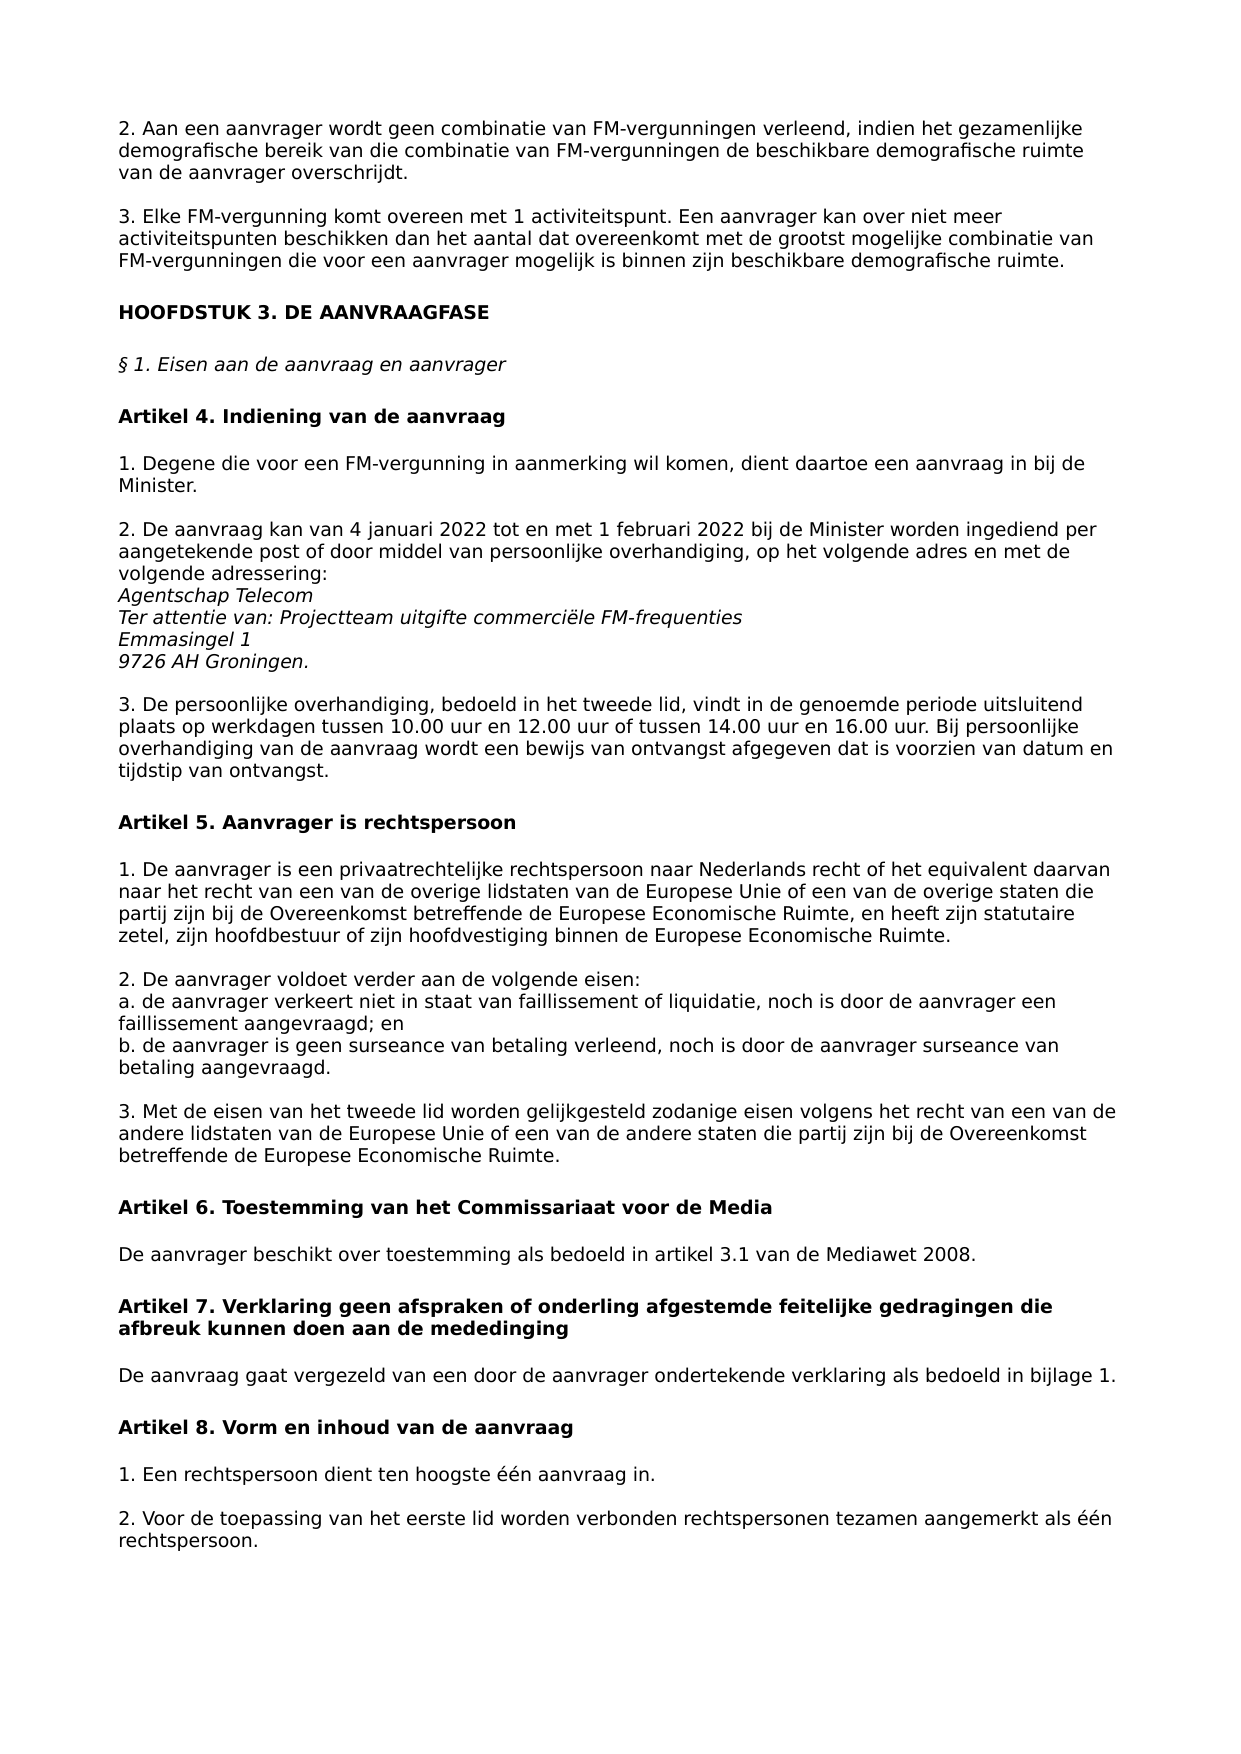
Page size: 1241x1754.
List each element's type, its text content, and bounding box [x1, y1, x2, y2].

text Agentschap Telecom [118, 584, 1122, 607]
subtitle HOOFDSTUK 3. DE AANVRAAGFASE [118, 302, 1122, 324]
text 1. Degene die voor een FM-vergunning in aanmerking wil komen, dient daartoe een aanvraag in bij de Minister. [118, 453, 1122, 497]
text 2. De aanvraag kan van 4 januari 2022 tot en met 1 februari 2022 bij de Minister worden ingediend per aangetekende post of door middel van persoonlijke overhandiging, op het volgende adres en met de volgende adressering: [118, 519, 1122, 584]
text De aanvrager beschikt over toestemming als bedoeld in artikel 3.1 van de Mediawet 2008. [118, 1244, 1122, 1266]
subtitle Artikel 5. Aanvrager is rechtspersoon [118, 812, 1122, 834]
text 2. Aan een aanvrager wordt geen combinatie van FM-vergunningen verleend, indien het gezamenlijke demografische bereik van die combinatie van FM-vergunningen de beschikbare demografische ruimte van de aanvrager overschrijdt. [118, 118, 1122, 184]
subtitle Artikel 7. Verklaring geen afspraken of onderling afgestemde feitelijke gedragingen die afbreuk kunnen doen aan de mededinging [118, 1296, 1122, 1340]
text a. de aanvrager verkeert niet in staat van faillissement of liquidatie, noch is door de aanvrager een faillissement aangevraagd; en [118, 991, 1122, 1035]
text 2. De aanvrager voldoet verder aan de volgende eisen: [118, 969, 1122, 991]
text b. de aanvrager is geen surseance van betaling verleend, noch is door de aanvrager surseance van betaling aangevraagd. [118, 1035, 1122, 1079]
subtitle Artikel 4. Indiening van de aanvraag [118, 406, 1122, 428]
text 3. De persoonlijke overhandiging, bedoeld in het tweede lid, vindt in de genoemde periode uitsluitend plaats op werkdagen tussen 10.00 uur en 12.00 uur of tussen 14.00 uur en 16.00 uur. Bij persoonlijke overhandiging van de aanvraag wordt een bewijs van ontvangst afgegeven dat is voorzien van datum en tijdstip van ontvangst. [118, 694, 1122, 782]
subtitle Artikel 6. Toestemming van het Commissariaat voor de Media [118, 1197, 1122, 1219]
text 2. Voor de toepassing van het eerste lid worden verbonden rechtspersonen tezamen aangemerkt als één rechtspersoon. [118, 1507, 1122, 1551]
text 3. Elke FM-vergunning komt overeen met 1 activiteitspunt. Een aanvrager kan over niet meer activiteitspunten beschikken dan het aantal dat overeenkomt met de grootst mogelijke combinatie van FM-vergunningen die voor een aanvrager mogelijk is binnen zijn beschikbare demografische ruimte. [118, 206, 1122, 272]
text Emmasingel 1 [118, 628, 1122, 651]
subtitle § 1. Eisen aan de aanvraag en aanvrager [118, 354, 1122, 376]
text Ter attentie van: Projectteam uitgifte commerciële FM-frequenties [118, 607, 1122, 628]
text 3. Met de eisen van het tweede lid worden gelijkgesteld zodanige eisen volgens het recht van een van de andere lidstaten van de Europese Unie of een van de andere staten die partij zijn bij de Overeenkomst betreffende de Europese Economische Ruimte. [118, 1101, 1122, 1167]
text 1. De aanvrager is een privaatrechtelijke rechtspersoon naar Nederlands recht of het equivalent daarvan naar het recht van een van de overige lidstaten van de Europese Unie of een van de overige staten die partij zijn bij de Overeenkomst betreffende de Europese Economische Ruimte, en heeft zijn statutaire zetel, zijn hoofdbestuur of zijn hoofdvestiging binnen de Europese Economische Ruimte. [118, 859, 1122, 947]
text 9726 AH Groningen. [118, 651, 1122, 672]
text 1. Een rechtspersoon dient ten hoogste één aanvraag in. [118, 1464, 1122, 1486]
subtitle Artikel 8. Vorm en inhoud van de aanvraag [118, 1417, 1122, 1439]
text De aanvraag gaat vergezeld van een door de aanvrager ondertekende verklaring als bedoeld in bijlage 1. [118, 1365, 1122, 1387]
